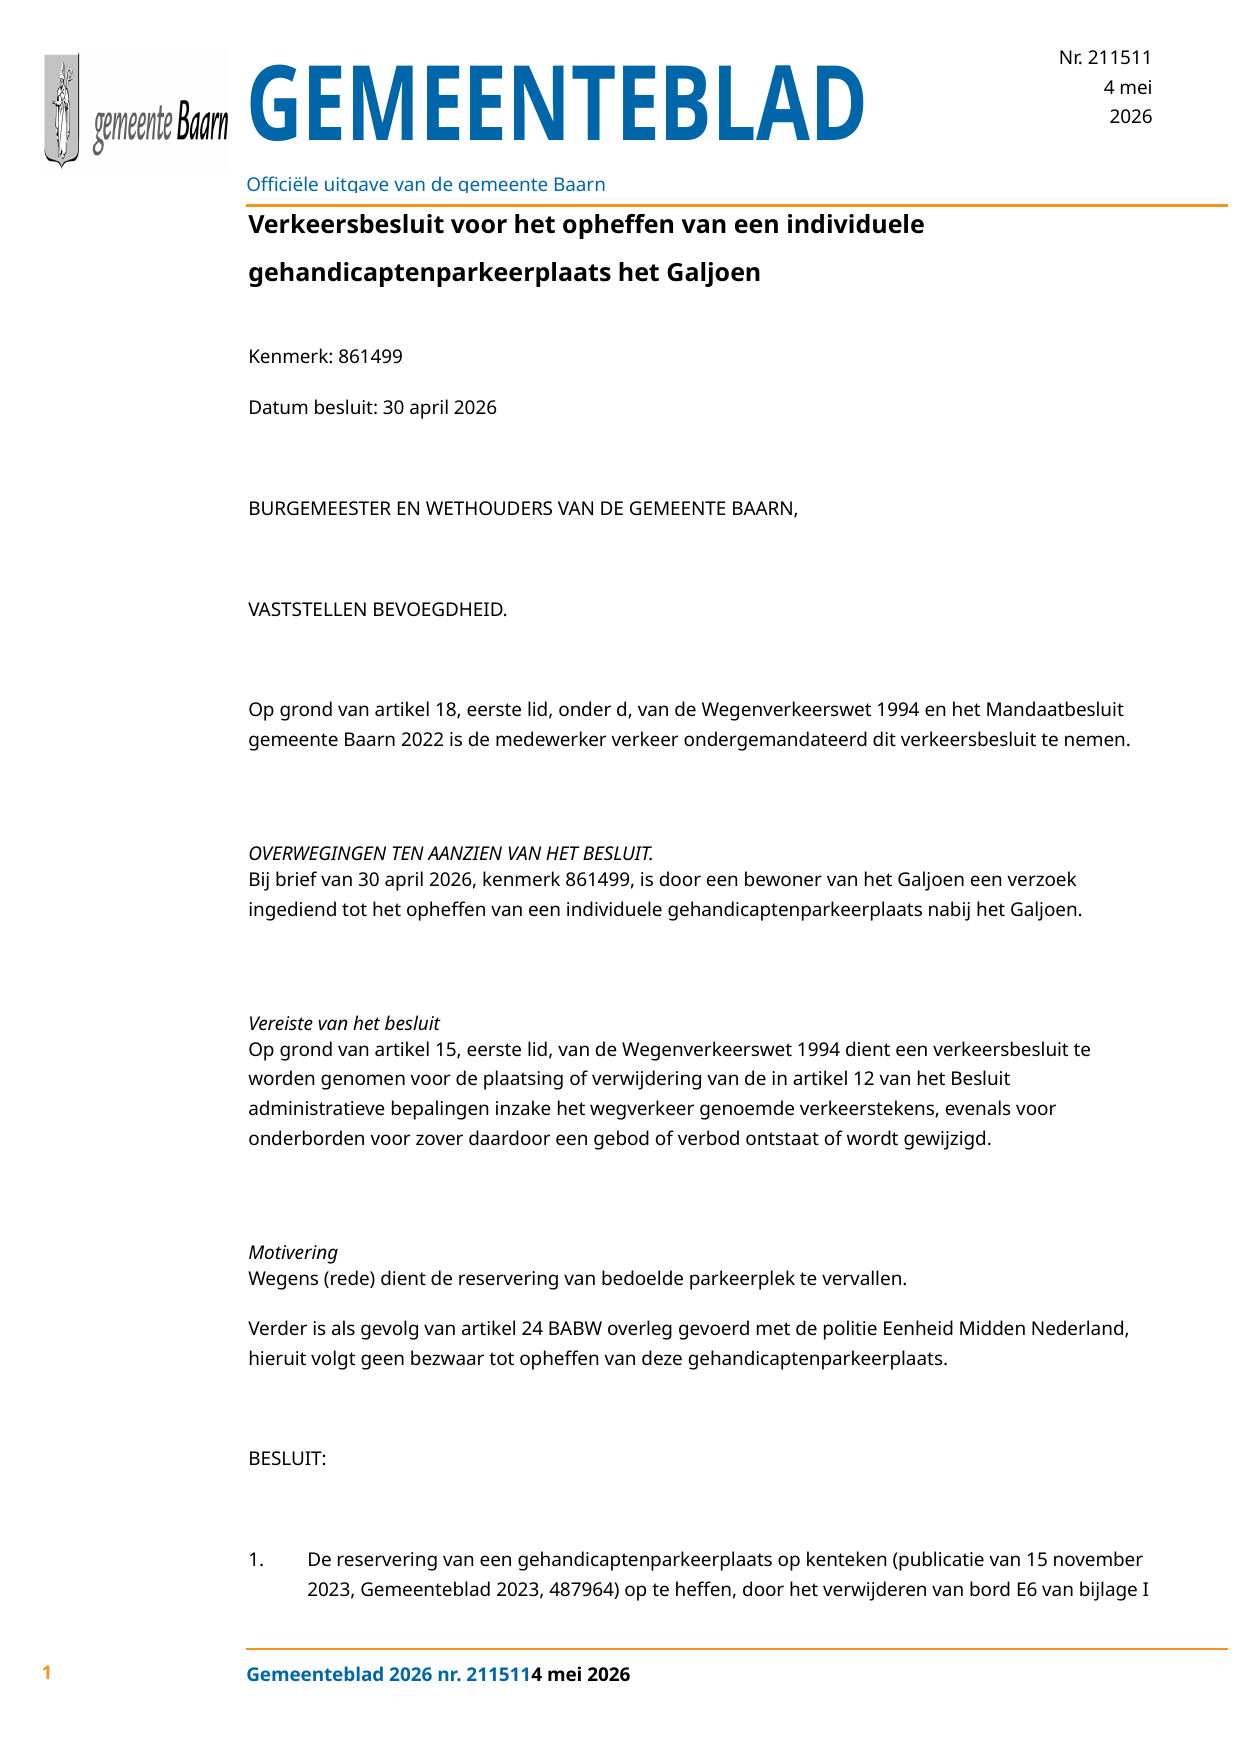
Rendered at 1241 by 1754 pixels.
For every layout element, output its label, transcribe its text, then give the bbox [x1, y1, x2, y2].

text Verder is als gevolg van artikel 24 BABW overleg gevoerd met de politie Eenheid Midden Nederland, hieruit volgt geen bezwaar tot opheffen van deze gehandicaptenparkeerplaats. [248, 1315, 1152, 1371]
text Kenmerk: 861499 [248, 344, 1152, 369]
text Motivering [248, 1239, 1152, 1265]
list De reservering van een gehandicaptenparkeerplaats op kenteken (publicatie van 15 november 2023, Gemeenteblad 2023, 487964) op te heffen, door het verwijderen van bord E6 van bijlage I [248, 1546, 1152, 1602]
text OVERWEGINGEN TEN AANZIEN VAN HET BESLUIT. [248, 841, 1152, 866]
text Vereiste van het besluit [248, 1010, 1152, 1036]
text Wegens (rede) dient de reservering van bedoelde parkeerplek te vervallen. [248, 1265, 1152, 1291]
text BESLUIT: [248, 1446, 1152, 1471]
text BURGEMEESTER EN WETHOUDERS VAN DE GEMEENTE BAARN, [248, 495, 1152, 521]
text Verkeersbesluit voor het opheffen van een individuele gehandicaptenparkeerplaats het Galjoen [248, 207, 1152, 288]
text Op grond van artikel 18, eerste lid, onder d, van de Wegenverkeerswet 1994 en het Mandaatbesluit gemeente Baarn 2022 is de medewerker verkeer ondergemandateerd dit verkeersbesluit te nemen. [248, 697, 1152, 752]
picture [41, 47, 231, 172]
text VASTSTELLEN BEVOEGDHEID. [248, 596, 1152, 621]
text Bij brief van 30 april 2026, kenmerk 861499, is door een bewoner van het Galjoen een verzoek ingediend tot het opheffen van een individuele gehandicaptenparkeerplaats nabij het Galjoen. [248, 866, 1152, 922]
text Datum besluit: 30 april 2026 [248, 394, 1152, 420]
text Op grond van artikel 15, eerste lid, van de Wegenverkeerswet 1994 dient een verkeersbesluit te worden genomen voor de plaatsing of verwijdering van de in artikel 12 van het Besluit administratieve bepalingen inzake het wegverkeer genoemde verkeerstekens, evenals voor onderborden voor zover daardoor een gebod of verbod ontstaat of wordt gewijzigd. [248, 1036, 1152, 1150]
